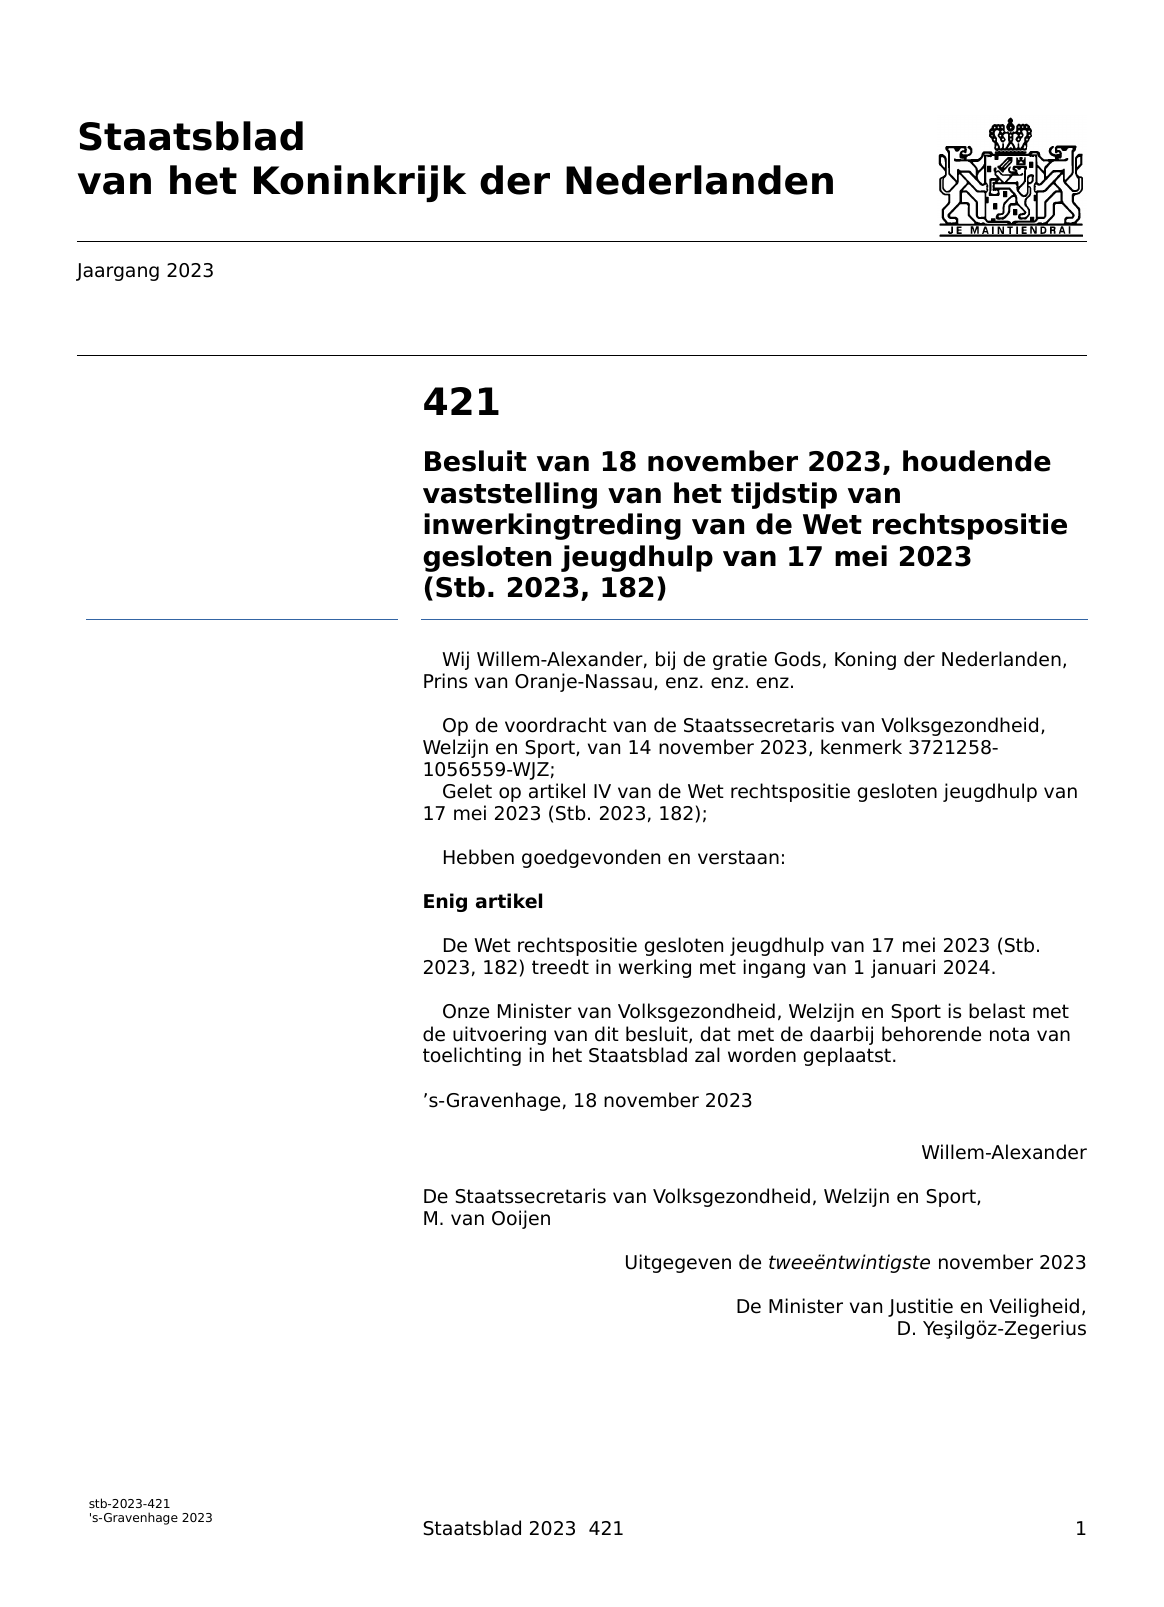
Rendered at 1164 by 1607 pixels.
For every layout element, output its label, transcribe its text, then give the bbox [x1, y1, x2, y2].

text De Wet rechtspositie gesloten jeugdhulp van 17 mei 2023 (Stb. 2023, 182) treedt in werking met ingang van 1 januari 2024. [422, 935, 1087, 979]
picture [936, 115, 1087, 240]
text Gelet op artikel IV van de Wet rechtspositie gesloten jeugdhulp van 17 mei 2023 (Stb. 2023, 182); [422, 781, 1087, 825]
text stb-2023-421 [88, 1497, 323, 1511]
text ’s-Gravenhage, 18 november 2023 [422, 1089, 1087, 1112]
text Besluit van 18 november 2023, houdende vaststelling van het tijdstip van inwerkingtreding van de Wet rechtspositie gesloten jeugdhulp van 17 mei 2023 (Stb. 2023, 182) [422, 447, 1087, 604]
text De Minister van Justitie en Veiligheid, D. Yeşilgöz-Zegerius [422, 1296, 1087, 1340]
text Hebben goedgevonden en verstaan: [422, 847, 1087, 869]
text Onze Minister van Volksgezondheid, Welzijn en Sport is belast met de uitvoering van dit besluit, dat met de daarbij behorende nota van toelichting in het Staatsblad zal worden geplaatst. [422, 1001, 1087, 1067]
table_cell Jaargang 2023 [77, 242, 1087, 355]
table_header Staatsblad van het Koninkrijk der Nederlanden [77, 100, 886, 241]
text Op de voordracht van de Staatssecretaris van Volksgezondheid, Welzijn en Sport, van 14 november 2023, kenmerk 3721258-1056559-WJZ; [422, 715, 1087, 781]
subtitle 421 [422, 381, 1087, 424]
table_header [886, 100, 1087, 241]
text 's-Gravenhage 2023 [88, 1511, 323, 1525]
subtitle Enig artikel [422, 891, 1087, 913]
text Wij Willem-Alexander, bij de gratie Gods, Koning der Nederlanden, Prins van Oranje-Nassau, enz. enz. enz. [422, 649, 1087, 693]
text Uitgegeven de tweeëntwintigste november 2023 [422, 1252, 1087, 1274]
text Willem-Alexander [422, 1142, 1087, 1163]
text De Staatssecretaris van Volksgezondheid, Welzijn en Sport, M. van Ooijen [422, 1186, 1087, 1230]
